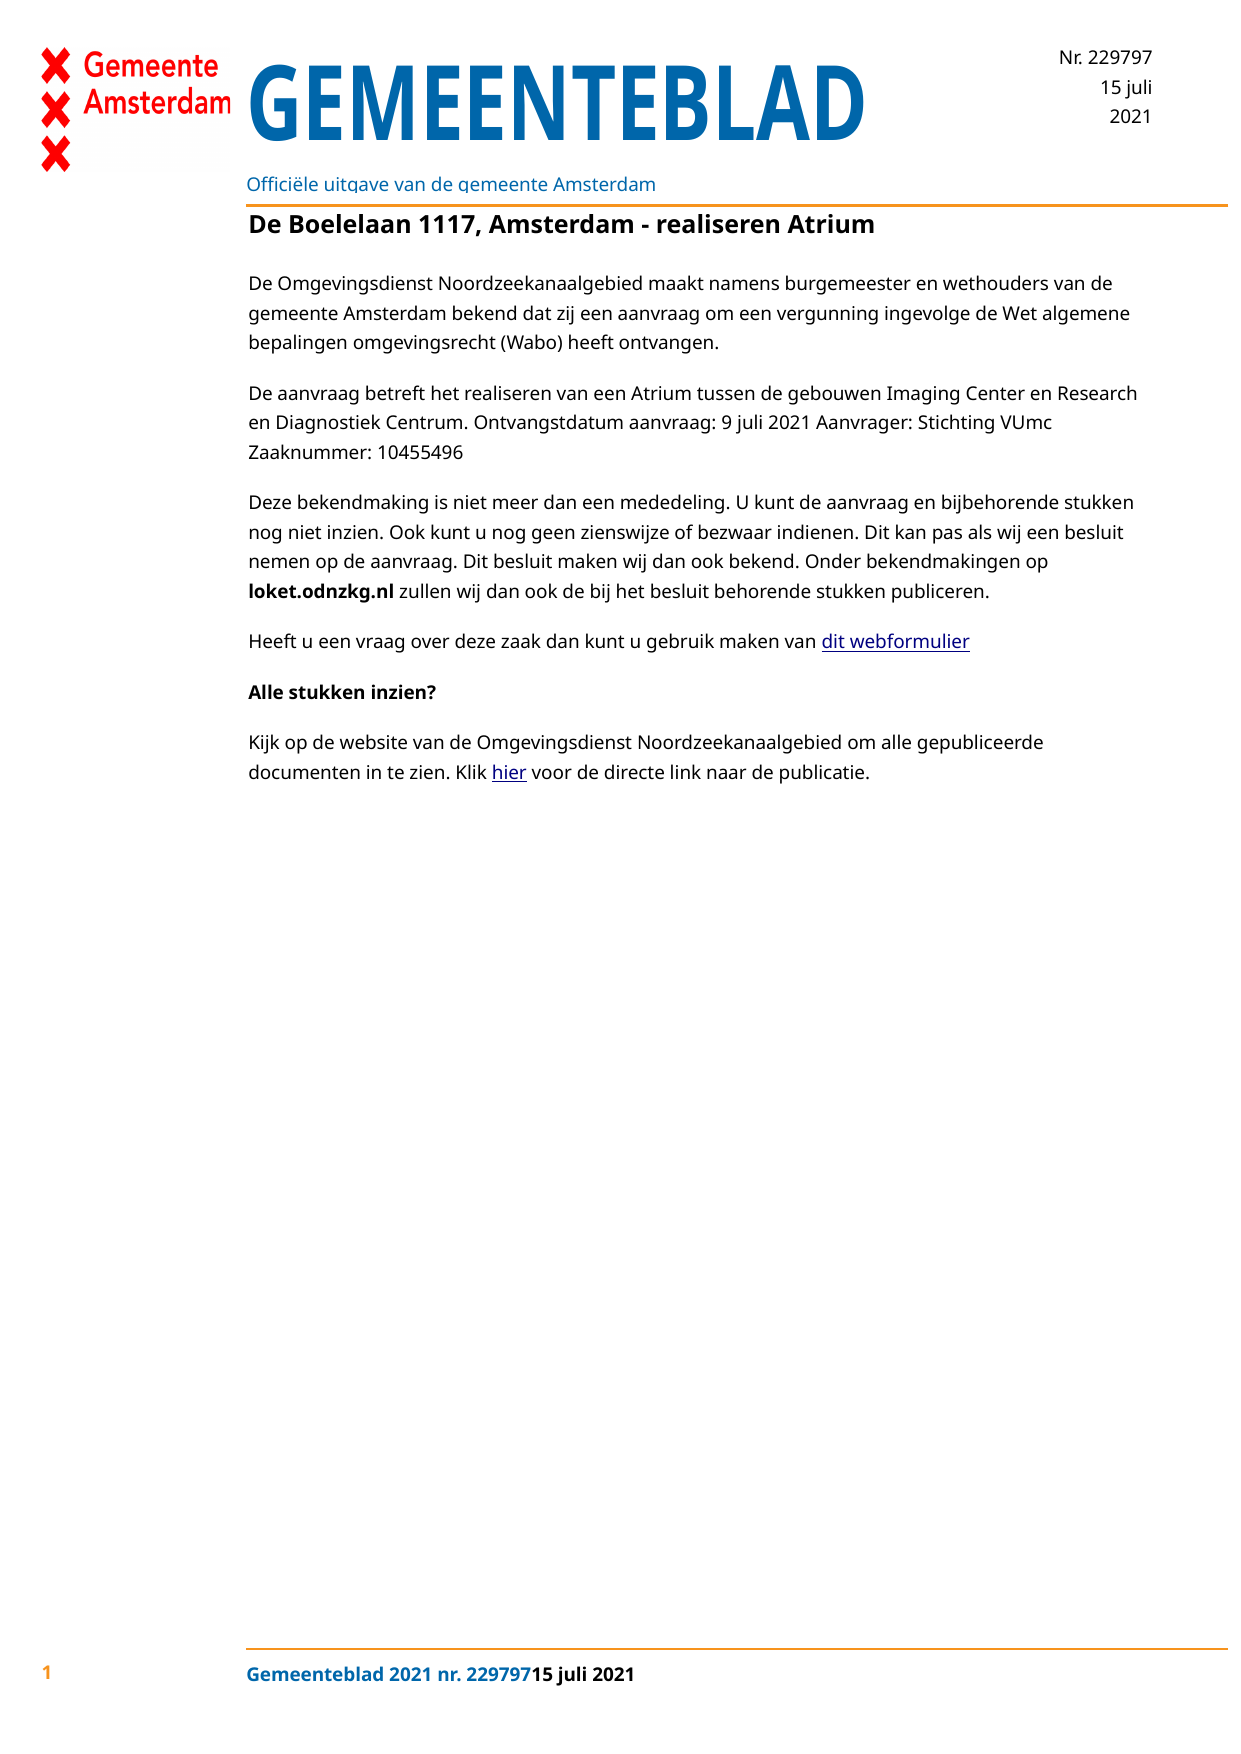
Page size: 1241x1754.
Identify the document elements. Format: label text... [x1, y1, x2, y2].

text Deze bekendmaking is niet meer dan een mededeling. U kunt de aanvraag en bijbehorende stukken nog niet inzien. Ook kunt u nog geen zienswijze of bezwaar indienen. Dit kan pas als wij een besluit nemen op de aanvraag. Dit besluit maken wij dan ook bekend. Onder bekendmakingen op loket.odnzkg.nl zullen wij dan ook de bij het besluit behorende stukken publiceren. [248, 489, 1152, 604]
picture [41, 47, 231, 172]
text Heeft u een vraag over deze zaak dan kunt u gebruik maken van dit webformulier [248, 629, 1152, 654]
text De aanvraag betreft het realiseren van een Atrium tussen de gebouwen Imaging Center en Research en Diagnostiek Centrum. Ontvangstdatum aanvraag: 9 juli 2021 Aanvrager: Stichting VUmc Zaaknummer: 10455496 [248, 380, 1152, 465]
text De Omgevingsdienst Noordzeekanaalgebied maakt namens burgemeester en wethouders van de gemeente Amsterdam bekend dat zij een aanvraag om een vergunning ingevolge de Wet algemene bepalingen omgevingsrecht (Wabo) heeft ontvangen. [248, 270, 1152, 355]
text De Boelelaan 1117, Amsterdam - realiseren Atrium [248, 207, 1152, 241]
text Kijk op de website van de Omgevingsdienst Noordzeekanaalgebied om alle gepubliceerde documenten in te zien. Klik hier voor de directe link naar de publicatie. [248, 729, 1152, 785]
text Alle stukken inzien? [248, 679, 1152, 705]
